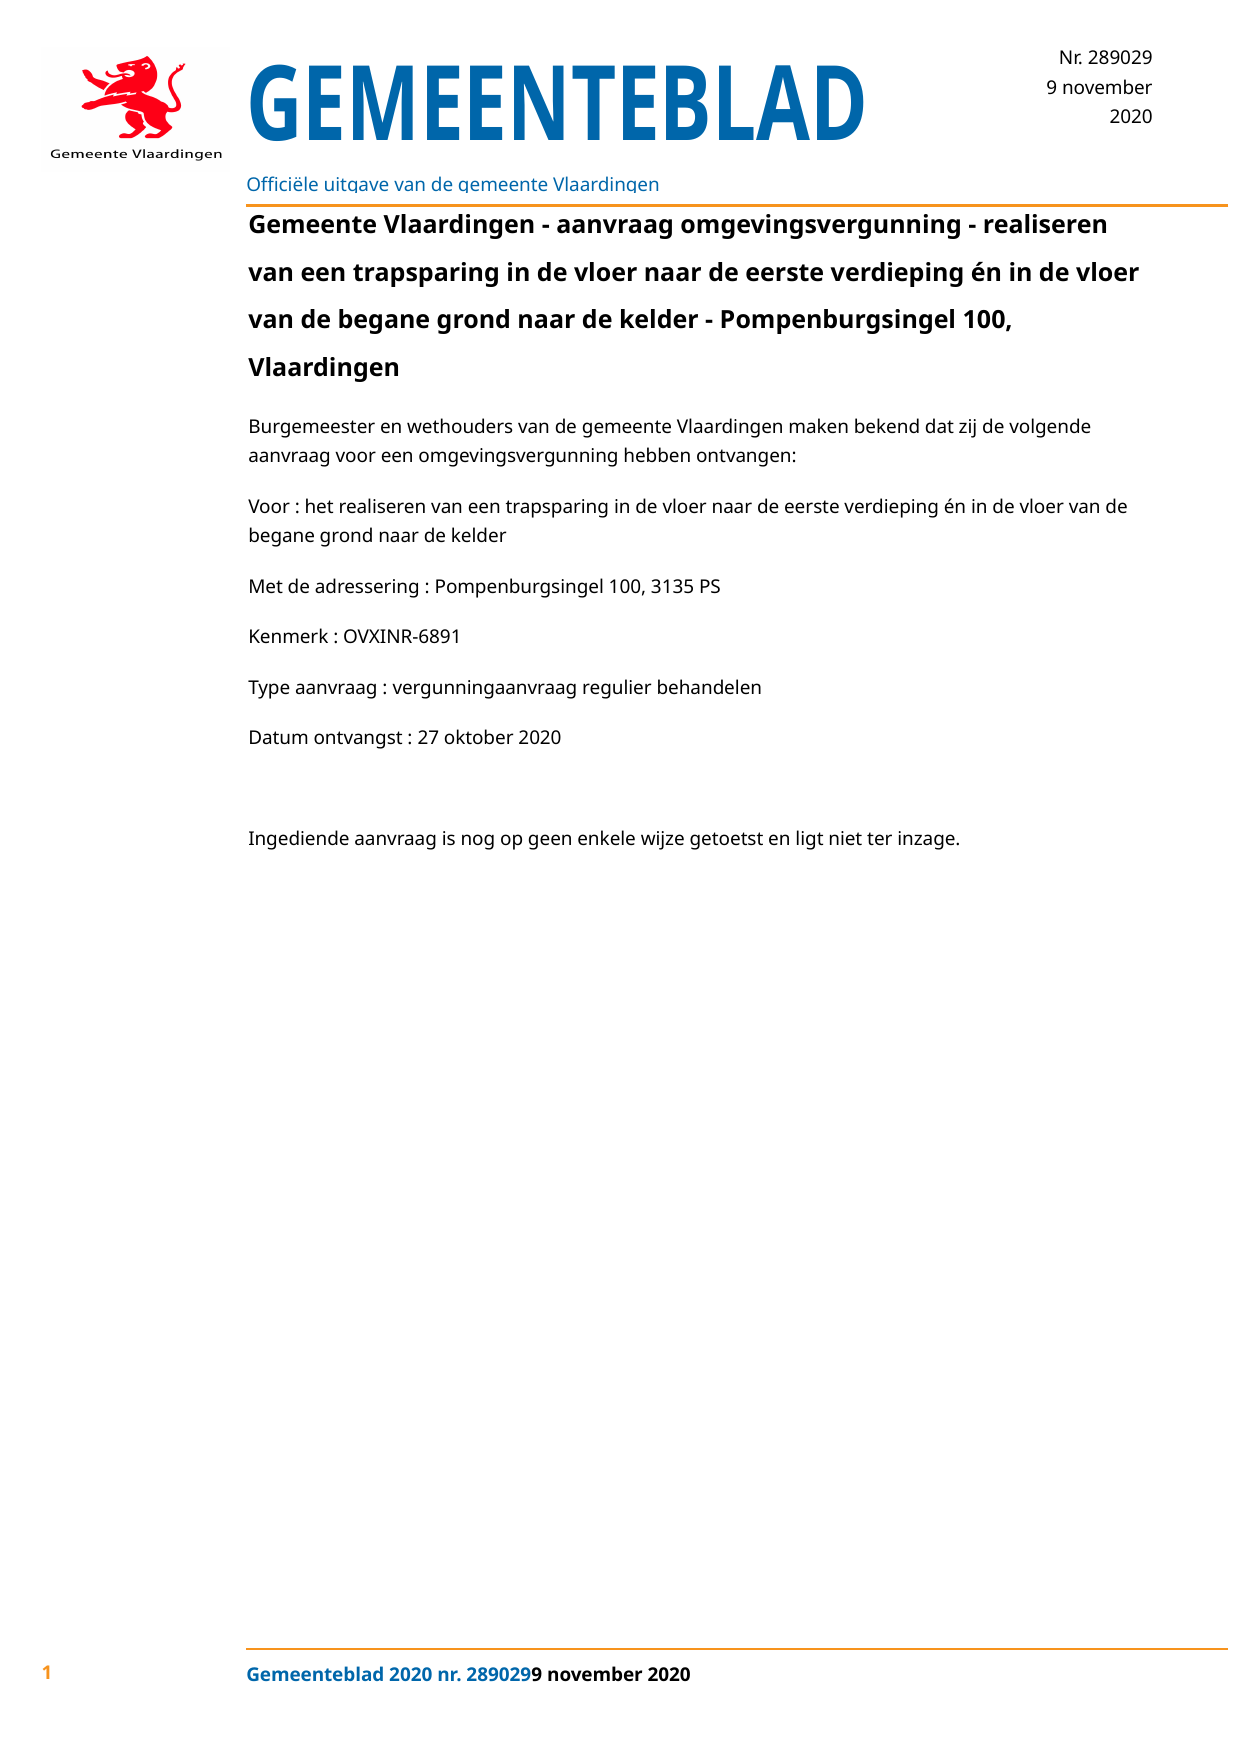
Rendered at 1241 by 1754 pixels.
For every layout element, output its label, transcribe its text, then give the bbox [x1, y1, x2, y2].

text Ingediende aanvraag is nog op geen enkele wijze getoetst en ligt niet ter inzage. [248, 825, 1152, 851]
text Voor : het realiseren van een trapsparing in de vloer naar de eerste verdieping én in de vloer van de begane grond naar de kelder [248, 493, 1152, 548]
text Kenmerk : OVXINR-6891 [248, 623, 1152, 649]
text Gemeente Vlaardingen - aanvraag omgevingsvergunning - realiseren van een trapsparing in de vloer naar de eerste verdieping én in de vloer van de begane grond naar de kelder - Pompenburgsingel 100, Vlaardingen [248, 207, 1152, 384]
picture [41, 47, 231, 172]
text Datum ontvangst : 27 oktober 2020 [248, 724, 1152, 750]
text Burgemeester en wethouders van de gemeente Vlaardingen maken bekend dat zij de volgende aanvraag voor een omgevingsvergunning hebben ontvangen: [248, 413, 1152, 468]
text Type aanvraag : vergunningaanvraag regulier behandelen [248, 674, 1152, 700]
text Met de adressering : Pompenburgsingel 100, 3135 PS [248, 573, 1152, 599]
